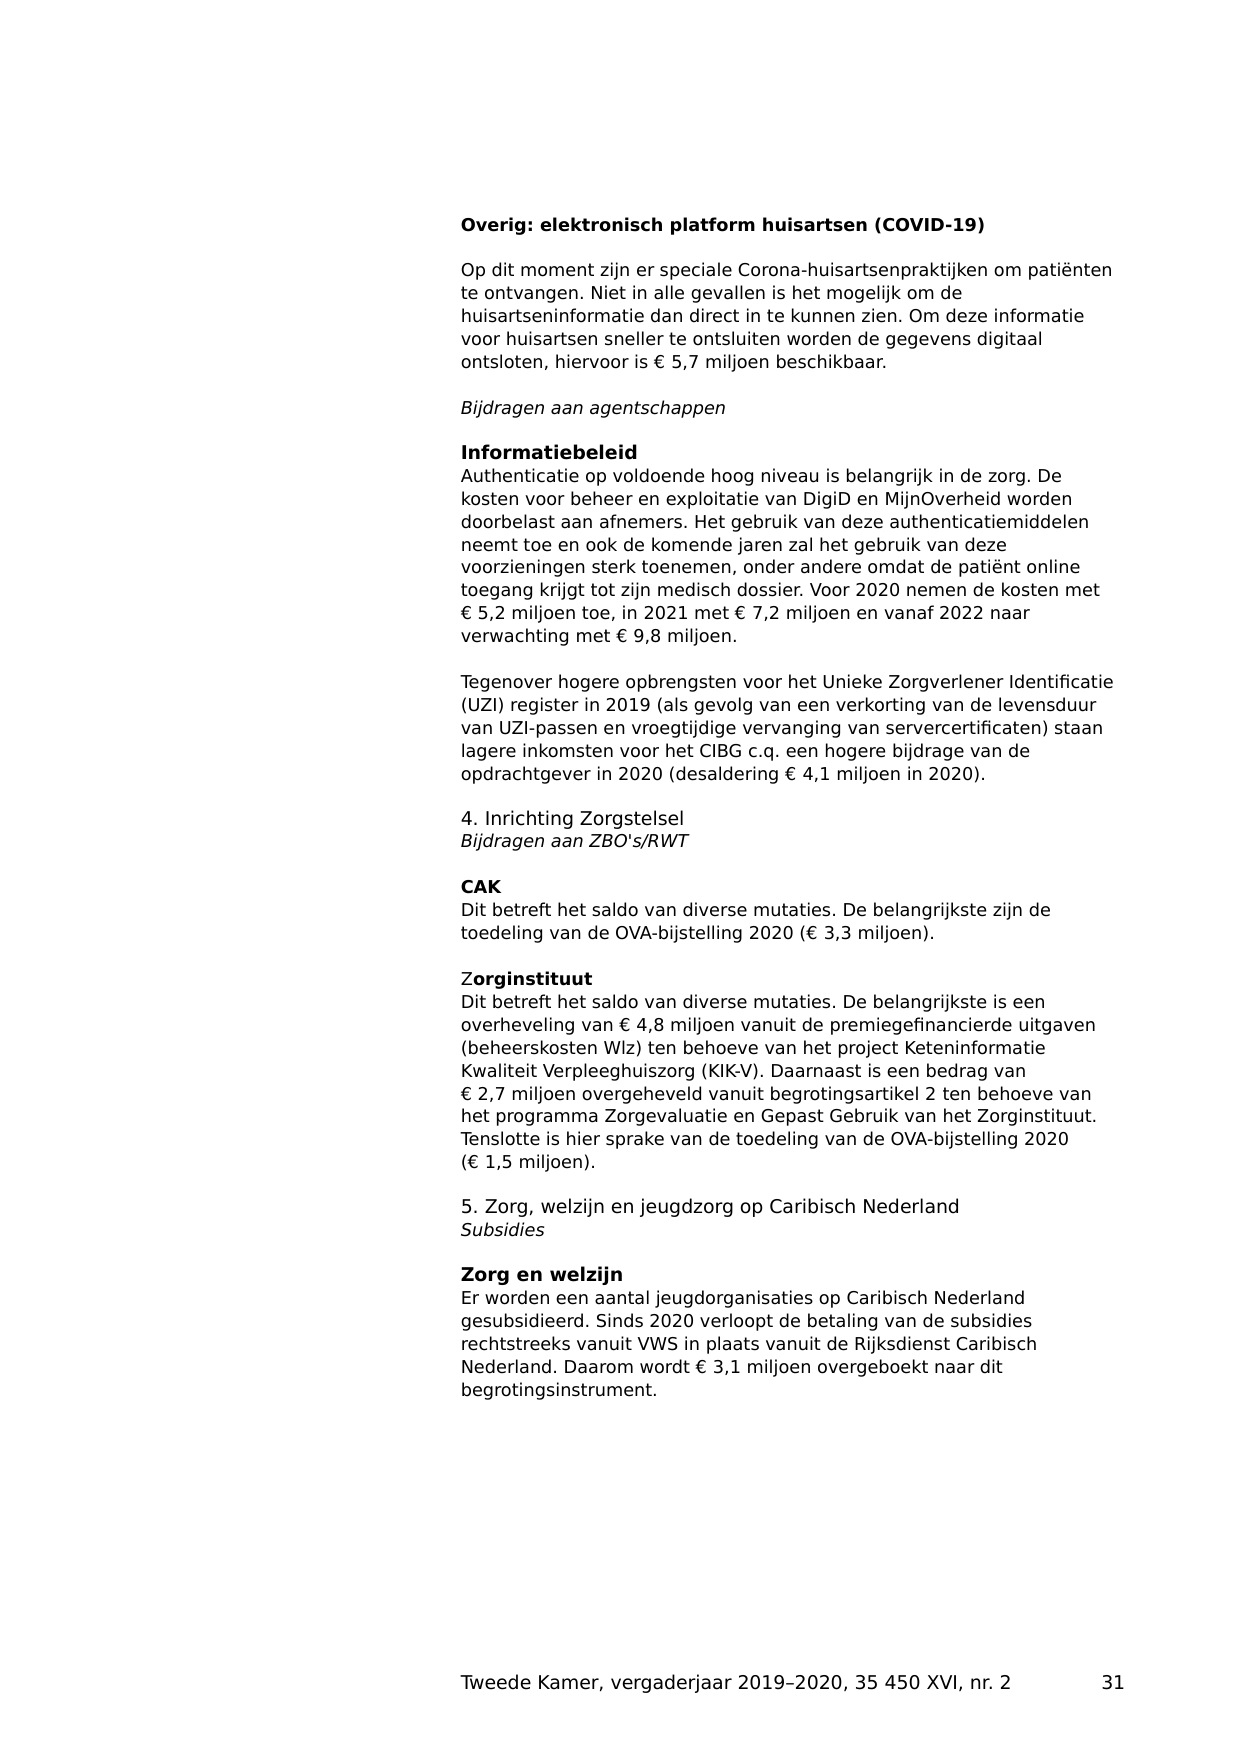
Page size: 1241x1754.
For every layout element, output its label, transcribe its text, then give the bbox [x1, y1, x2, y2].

text CAK Dit betreft het saldo van diverse mutaties. De belangrijkste zijn de toedeling van de OVA-bijstelling 2020 (€ 3,3 miljoen). [461, 875, 1125, 944]
text Bijdragen aan agentschappen [461, 396, 1125, 419]
text Zorg en welzijn [461, 1264, 1125, 1286]
title 5. Zorg, welzijn en jeugdzorg op Caribisch Nederland [461, 1196, 1125, 1218]
text Er worden een aantal jeugdorganisaties op Caribisch Nederland gesubsidieerd. Sinds 2020 verloopt de betaling van de subsidies rechtstreeks vanuit VWS in plaats vanuit de Rijksdienst Caribisch Nederland. Daarom wordt € 3,1 miljoen overgeboekt naar dit begrotingsinstrument. [461, 1286, 1125, 1401]
text Overig: elektronisch platform huisartsen (COVID-19) [461, 213, 1125, 236]
text Subsidies [461, 1218, 1125, 1241]
title 4. Inrichting Zorgstelsel [461, 808, 1125, 829]
text Authenticatie op voldoende hoog niveau is belangrijk in de zorg. De kosten voor beheer en exploitatie van DigiD en MijnOverheid worden doorbelast aan afnemers. Het gebruik van deze authenticatiemiddelen neemt toe en ook de komende jaren zal het gebruik van deze voorzieningen sterk toenemen, onder andere omdat de patiënt online toegang krijgt tot zijn medisch dossier. Voor 2020 nemen de kosten met € 5,2 miljoen toe, in 2021 met € 7,2 miljoen en vanaf 2022 naar verwachting met € 9,8 miljoen. [461, 464, 1125, 647]
text Informatiebeleid [461, 442, 1125, 464]
text Bijdragen aan ZBO's/RWT [461, 829, 1125, 852]
text Zorginstituut Dit betreft het saldo van diverse mutaties. De belangrijkste is een overheveling van € 4,8 miljoen vanuit de premiegefinancierde uitgaven (beheerskosten Wlz) ten behoeve van het project Keteninformatie Kwaliteit Verpleeghuiszorg (KIK-V). Daarnaast is een bedrag van € 2,7 miljoen overgeheveld vanuit begrotingsartikel 2 ten behoeve van het programma Zorgevaluatie en Gepast Gebruik van het Zorginstituut. Tenslotte is hier sprake van de toedeling van de OVA-bijstelling 2020 (€ 1,5 miljoen). [461, 967, 1125, 1173]
text Op dit moment zijn er speciale Corona-huisartsenpraktijken om patiënten te ontvangen. Niet in alle gevallen is het mogelijk om de huisartseninformatie dan direct in te kunnen zien. Om deze informatie voor huisartsen sneller te ontsluiten worden de gegevens digitaal ontsloten, hiervoor is € 5,7 miljoen beschikbaar. [461, 258, 1125, 373]
text Tegenover hogere opbrengsten voor het Unieke Zorgverlener Identificatie (UZI) register in 2019 (als gevolg van een verkorting van de levensduur van UZI-passen en vroegtijdige vervanging van servercertificaten) staan lagere inkomsten voor het CIBG c.q. een hogere bijdrage van de opdrachtgever in 2020 (desaldering € 4,1 miljoen in 2020). [461, 670, 1125, 785]
